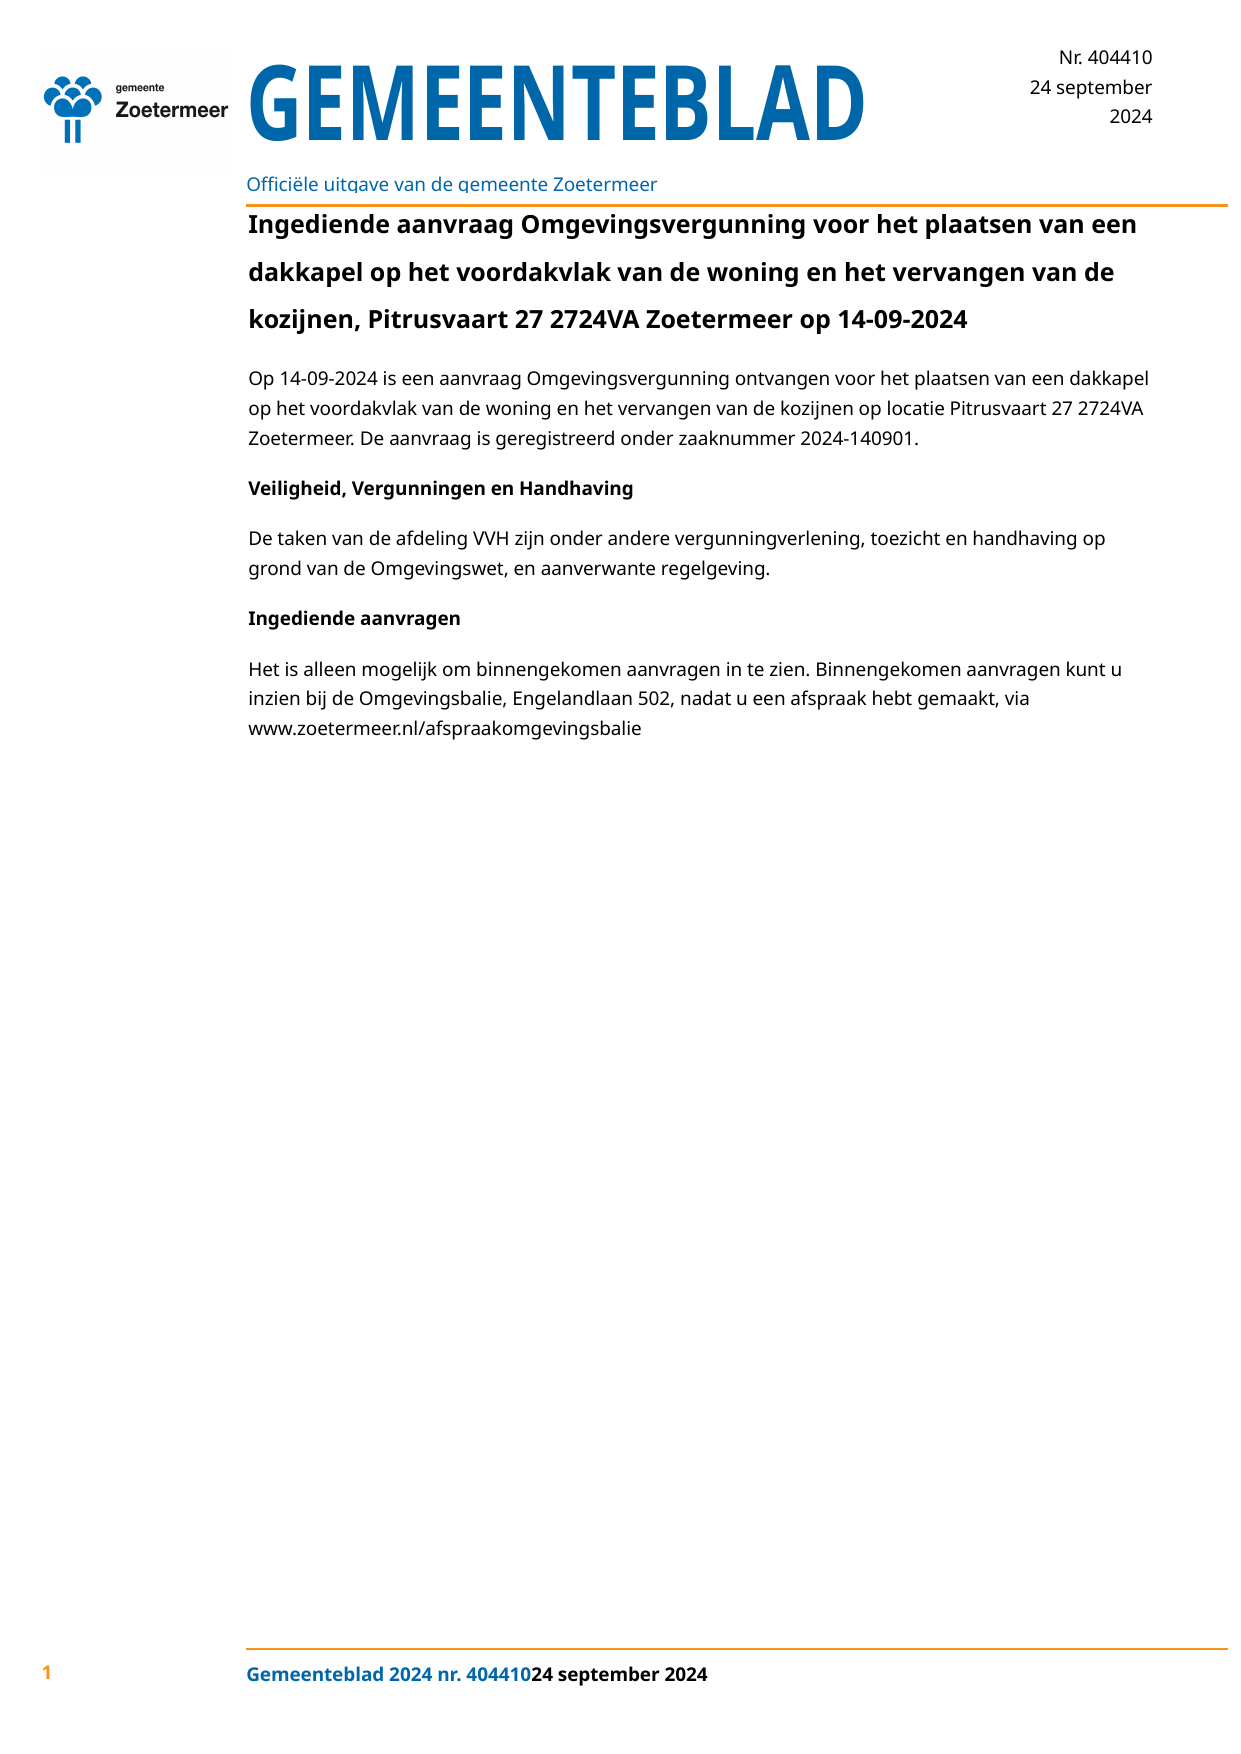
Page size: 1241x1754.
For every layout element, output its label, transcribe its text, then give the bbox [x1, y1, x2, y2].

text Het is alleen mogelijk om binnengekomen aanvragen in te zien. Binnengekomen aanvragen kunt u inzien bij de Omgevingsbalie, Engelandlaan 502, nadat u een afspraak hebt gemaakt, via www.zoetermeer.nl/afspraakomgevingsbalie [248, 656, 1152, 741]
picture [41, 47, 231, 172]
text Ingediende aanvraag Omgevingsvergunning voor het plaatsen van een dakkapel op het voordakvlak van de woning en het vervangen van de kozijnen, Pitrusvaart 27 2724VA Zoetermeer op 14-09-2024 [248, 207, 1152, 336]
text Ingediende aanvragen [248, 606, 1152, 631]
text Veiligheid, Vergunningen en Handhaving [248, 475, 1152, 501]
text De taken van de afdeling VVH zijn onder andere vergunningverlening, toezicht en handhaving op grond van de Omgevingswet, en aanverwante regelgeving. [248, 526, 1152, 581]
text Op 14-09-2024 is een aanvraag Omgevingsvergunning ontvangen voor het plaatsen van een dakkapel op het voordakvlak van de woning en het vervangen van de kozijnen op locatie Pitrusvaart 27 2724VA Zoetermeer. De aanvraag is geregistreerd onder zaaknummer 2024-140901. [248, 366, 1152, 450]
